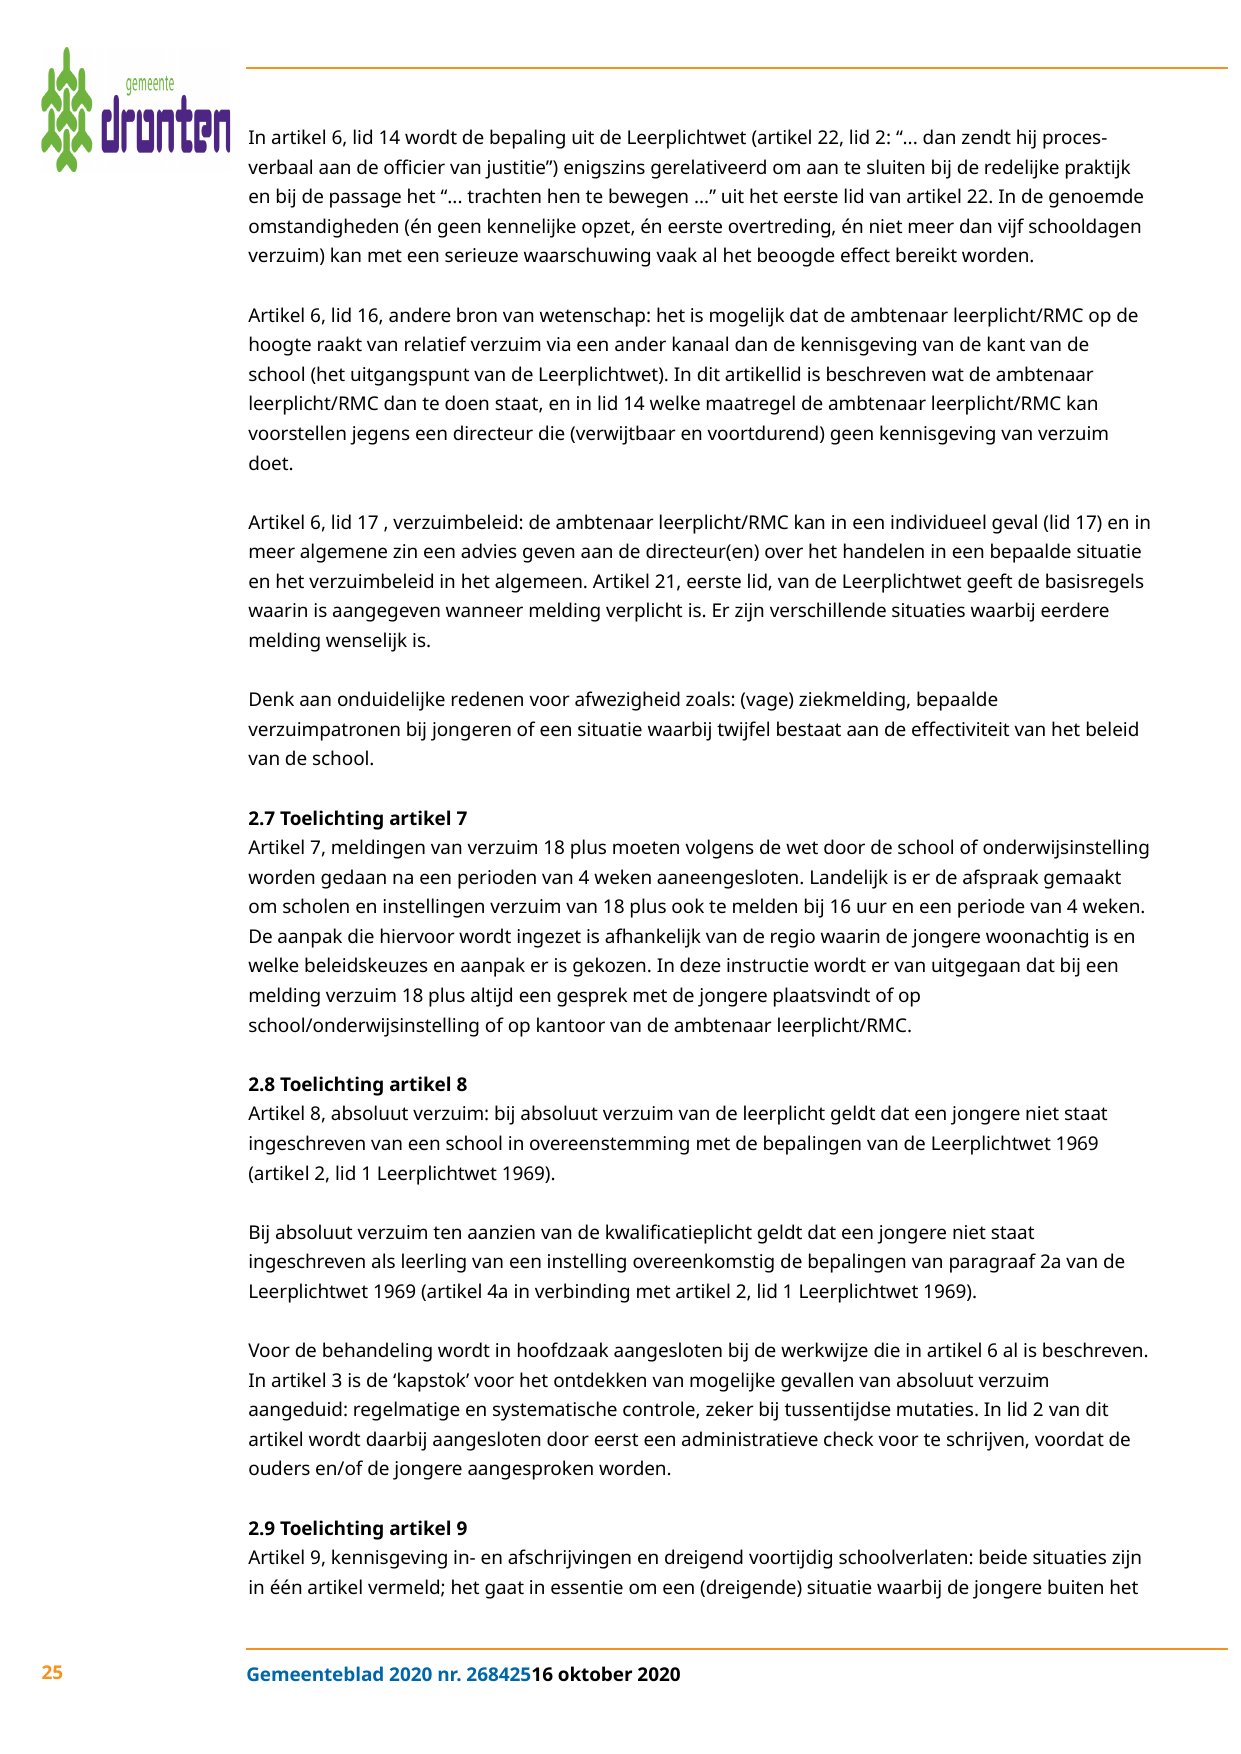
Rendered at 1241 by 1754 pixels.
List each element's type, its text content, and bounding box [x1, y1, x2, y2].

picture [41, 47, 231, 172]
text Artikel 7, meldingen van verzuim 18 plus moeten volgens de wet door de school of onderwijsinstelling worden gedaan na een perioden van 4 weken aaneengesloten. Landelijk is er de afspraak gemaakt om scholen en instellingen verzuim van 18 plus ook te melden bij 16 uur en een periode van 4 weken. De aanpak die hiervoor wordt ingezet is afhankelijk van de regio waarin de jongere woonachtig is en welke beleidskeuzes en aanpak er is gekozen. In deze instructie wordt er van uitgegaan dat bij een melding verzuim 18 plus altijd een gesprek met de jongere plaatsvindt of op school/onderwijsinstelling of op kantoor van de ambtenaar leerplicht/RMC. [248, 834, 1152, 1038]
text In artikel 6, lid 14 wordt de bepaling uit de Leerplichtwet (artikel 22, lid 2: “... dan zendt hij proces-verbaal aan de officier van justitie”) enigszins gerelativeerd om aan te sluiten bij de redelijke praktijk en bij de passage het “... trachten hen te bewegen ...” uit het eerste lid van artikel 22. In de genoemde omstandigheden (én geen kennelijke opzet, én eerste overtreding, én niet meer dan vijf schooldagen verzuim) kan met een serieuze waarschuwing vaak al het beoogde effect bereikt worden. [248, 124, 1152, 268]
text 2.8 Toelichting artikel 8 [248, 1071, 1152, 1097]
text 2.7 Toelichting artikel 7 [248, 805, 1152, 831]
text Artikel 6, lid 17 , verzuimbeleid: de ambtenaar leerplicht/RMC kan in een individueel geval (lid 17) en in meer algemene zin een advies geven aan de directeur(en) over het handelen in een bepaalde situatie en het verzuimbeleid in het algemeen. Artikel 21, eerste lid, van de Leerplichtwet geeft de basisregels waarin is aangegeven wanneer melding verplicht is. Er zijn verschillende situaties waarbij eerdere melding wenselijk is. [248, 509, 1152, 653]
text Artikel 8, absoluut verzuim: bij absoluut verzuim van de leerplicht geldt dat een jongere niet staat ingeschreven van een school in overeenstemming met de bepalingen van de Leerplichtwet 1969 (artikel 2, lid 1 Leerplichtwet 1969). [248, 1101, 1152, 1186]
text 2.9 Toelichting artikel 9 [248, 1515, 1152, 1541]
text Denk aan onduidelijke redenen voor afwezigheid zoals: (vage) ziekmelding, bepaalde verzuimpatronen bij jongeren of een situatie waarbij twijfel bestaat aan de effectiviteit van het beleid van de school. [248, 686, 1152, 771]
text Voor de behandeling wordt in hoofdzaak aangesloten bij de werkwijze die in artikel 6 al is beschreven. In artikel 3 is de ‘kapstok’ voor het ontdekken van mogelijke gevallen van absoluut verzuim aangeduid: regelmatige en systematische controle, zeker bij tussentijdse mutaties. In lid 2 van dit artikel wordt daarbij aangesloten door eerst een administratieve check voor te schrijven, voordat de ouders en/of de jongere aangesproken worden. [248, 1337, 1152, 1481]
text Artikel 9, kennisgeving in- en afschrijvingen en dreigend voortijdig schoolverlaten: beide situaties zijn in één artikel vermeld; het gaat in essentie om een (dreigende) situatie waarbij de jongere buiten het [248, 1544, 1152, 1600]
text Bij absoluut verzuim ten aanzien van de kwalificatieplicht geldt dat een jongere niet staat ingeschreven als leerling van een instelling overeenkomstig de bepalingen van paragraaf 2a van de Leerplichtwet 1969 (artikel 4a in verbinding met artikel 2, lid 1 Leerplichtwet 1969). [248, 1219, 1152, 1304]
text Artikel 6, lid 16, andere bron van wetenschap: het is mogelijk dat de ambtenaar leerplicht/RMC op de hoogte raakt van relatief verzuim via een ander kanaal dan de kennisgeving van de kant van de school (het uitgangspunt van de Leerplichtwet). In dit artikellid is beschreven wat de ambtenaar leerplicht/RMC dan te doen staat, en in lid 14 welke maatregel de ambtenaar leerplicht/RMC kan voorstellen jegens een directeur die (verwijtbaar en voortdurend) geen kennisgeving van verzuim doet. [248, 302, 1152, 476]
